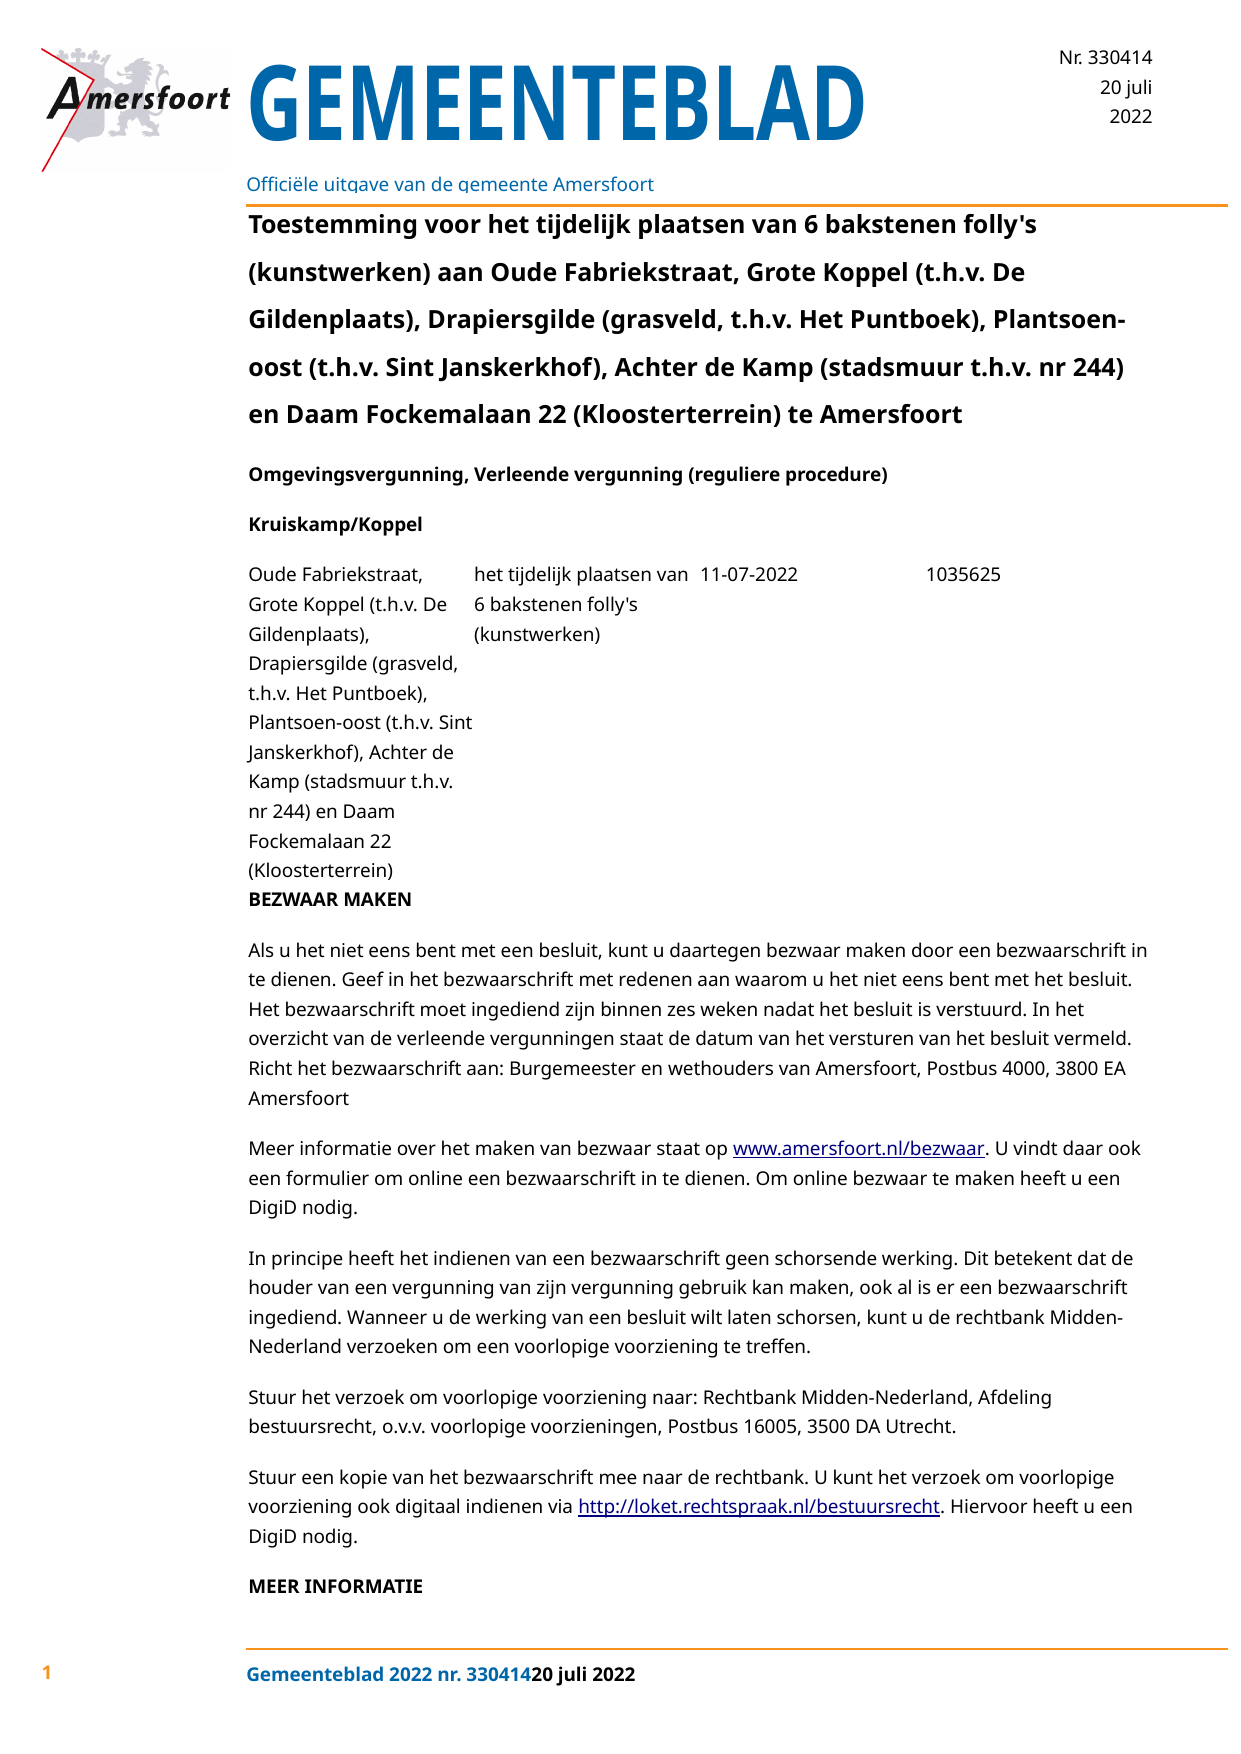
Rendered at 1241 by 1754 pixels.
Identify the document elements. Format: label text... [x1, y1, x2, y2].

text Toestemming voor het tijdelijk plaatsen van 6 bakstenen folly's (kunstwerken) aan Oude Fabriekstraat, Grote Koppel (t.h.v. De Gildenplaats), Drapiersgilde (grasveld, t.h.v. Het Puntboek), Plantsoen-oost (t.h.v. Sint Janskerkhof), Achter de Kamp (stadsmuur t.h.v. nr 244) en Daam Fockemalaan 22 (Kloosterterrein) te Amersfoort [248, 207, 1152, 431]
text Stuur het verzoek om voorlopige voorziening naar: Rechtbank Midden-Nederland, Afdeling bestuursrecht, o.v.v. voorlopige voorzieningen, Postbus 16005, 3500 DA Utrecht. [248, 1384, 1152, 1439]
table_header Oude Fabriekstraat, Grote Koppel (t.h.v. De Gildenplaats), Drapiersgilde (grasveld, t.h.v. Het Puntboek), Plantsoen-oost (t.h.v. Sint Janskerkhof), Achter de Kamp (stadsmuur t.h.v. nr 244) en Daam Fockemalaan 22 (Kloosterterrein) [248, 562, 474, 883]
picture [41, 47, 231, 172]
text MEER INFORMATIE [248, 1573, 1152, 1599]
table_header het tijdelijk plaatsen van 6 bakstenen folly's (kunstwerken) [474, 562, 700, 883]
table_header 11-07-2022 [700, 562, 926, 883]
text In principe heeft het indienen van een bezwaarschrift geen schorsende werking. Dit betekent dat de houder van een vergunning van zijn vergunning gebruik kan maken, ook al is er een bezwaarschrift ingediend. Wanneer u de werking van een besluit wilt laten schorsen, kunt u de rechtbank Midden-Nederland verzoeken om een voorlopige voorziening te treffen. [248, 1245, 1152, 1359]
table_header 1035625 [926, 562, 1152, 883]
text BEZWAAR MAKEN [248, 886, 1152, 912]
text Stuur een kopie van het bezwaarschrift mee naar de rechtbank. U kunt het verzoek om voorlopige voorziening ook digitaal indienen via http://loket.rechtspraak.nl/bestuursrecht. Hiervoor heeft u een DigiD nodig. [248, 1464, 1152, 1549]
text Meer informatie over het maken van bezwaar staat op www.amersfoort.nl/bezwaar. U vindt daar ook een formulier om online een bezwaarschrift in te dienen. Om online bezwaar te maken heeft u een DigiD nodig. [248, 1135, 1152, 1220]
text Als u het niet eens bent met een besluit, kunt u daartegen bezwaar maken door een bezwaarschrift in te dienen. Geef in het bezwaarschrift met redenen aan waarom u het niet eens bent met het besluit. Het bezwaarschrift moet ingediend zijn binnen zes weken nadat het besluit is verstuurd. In het overzicht van de verleende vergunningen staat de datum van het versturen van het besluit vermeld. Richt het bezwaarschrift aan: Burgemeester en wethouders van Amersfoort, Postbus 4000, 3800 EA Amersfoort [248, 937, 1152, 1111]
text Kruiskamp/Koppel [248, 511, 1152, 537]
text Omgevingsvergunning, Verleende vergunning (reguliere procedure) [248, 461, 1152, 486]
